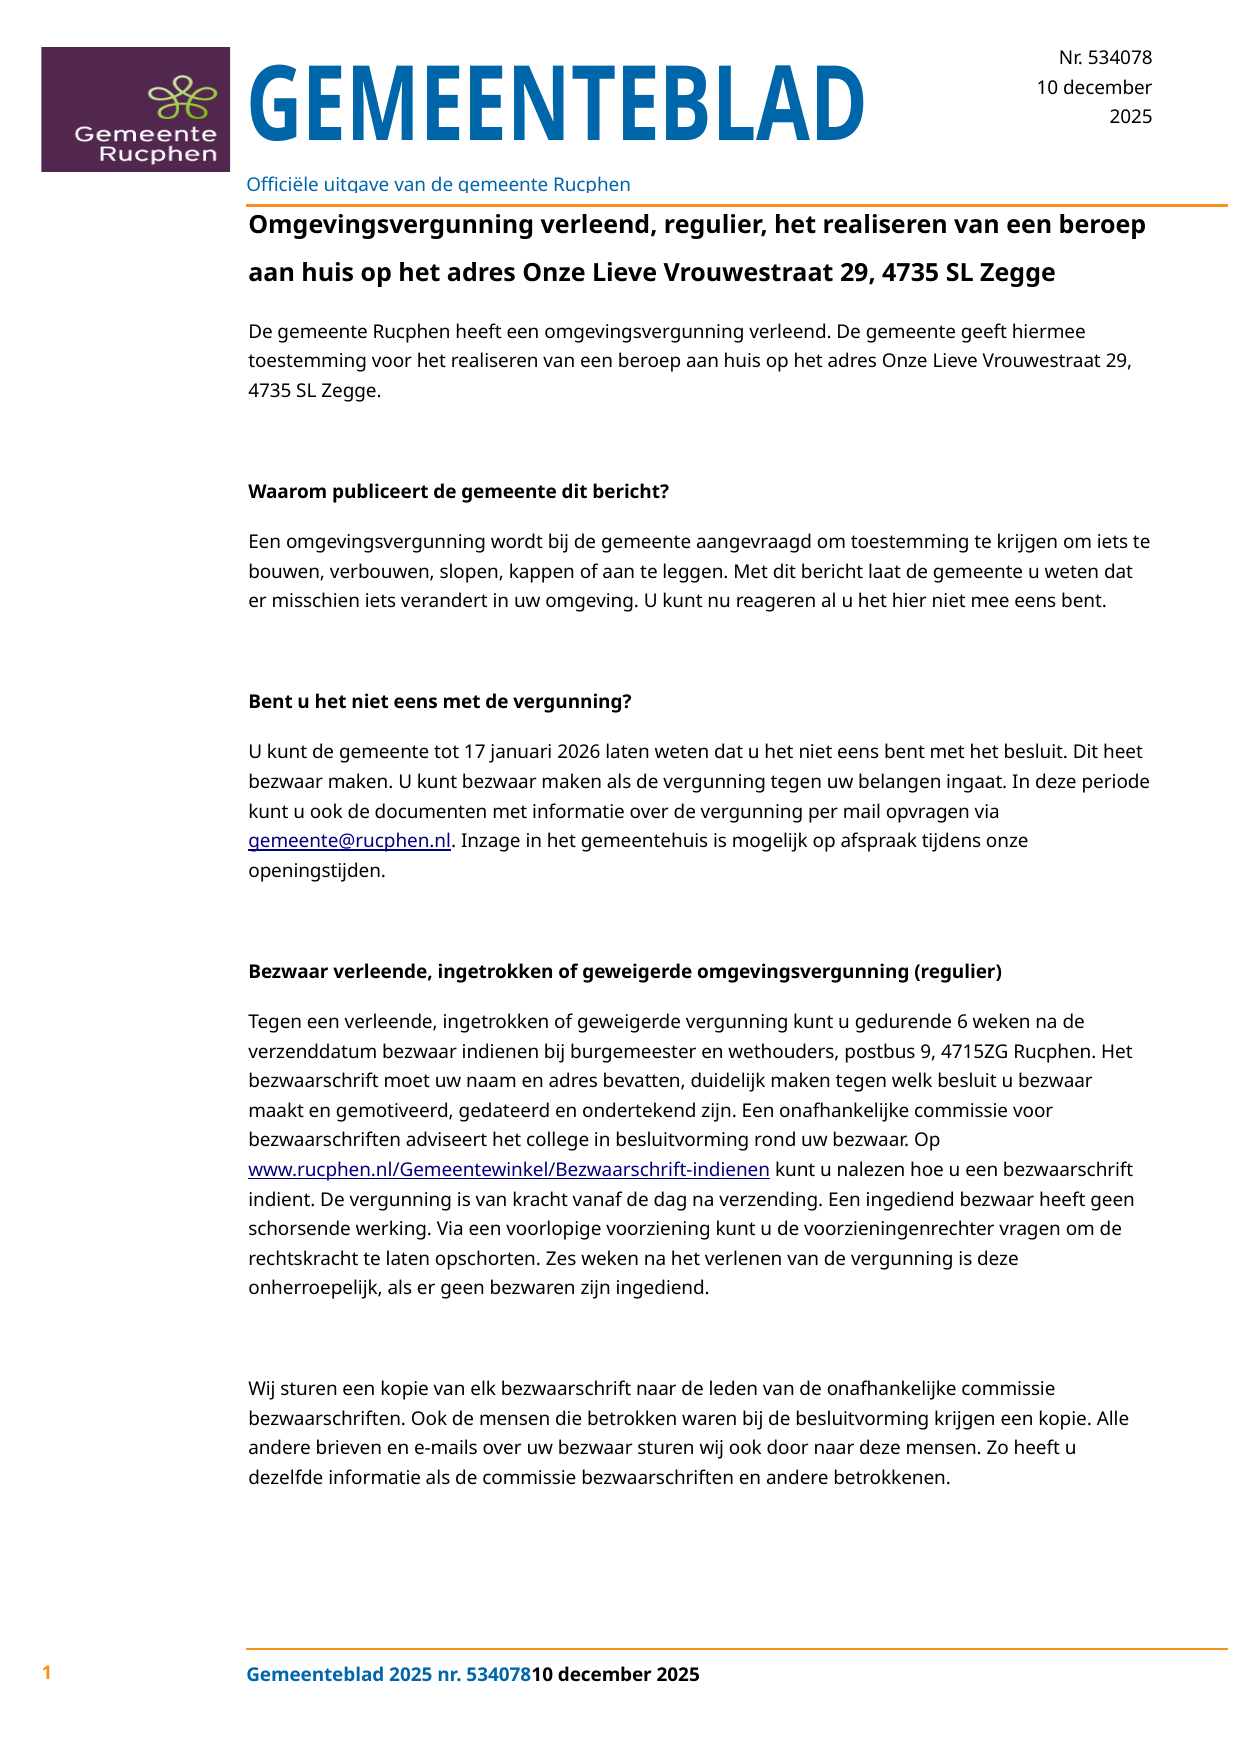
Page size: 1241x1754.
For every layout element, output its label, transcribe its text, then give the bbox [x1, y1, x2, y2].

text Waarom publiceert de gemeente dit bericht? [248, 478, 1152, 504]
text De gemeente Rucphen heeft een omgevingsvergunning verleend. De gemeente geeft hiermee toestemming voor het realiseren van een beroep aan huis op het adres Onze Lieve Vrouwestraat 29, 4735 SL Zegge. [248, 318, 1152, 403]
text U kunt de gemeente tot 17 januari 2026 laten weten dat u het niet eens bent met het besluit. Dit heet bezwaar maken. U kunt bezwaar maken als de vergunning tegen uw belangen ingaat. In deze periode kunt u ook de documenten met informatie over de vergunning per mail opvragen via gemeente@rucphen.nl. Inzage in het gemeentehuis is mogelijk op afspraak tijdens onze openingstijden. [248, 739, 1152, 883]
picture [41, 47, 231, 172]
text Bezwaar verleende, ingetrokken of geweigerde omgevingsvergunning (regulier) [248, 958, 1152, 984]
text Bent u het niet eens met de vergunning? [248, 688, 1152, 714]
text Een omgevingsvergunning wordt bij de gemeente aangevraagd om toestemming te krijgen om iets te bouwen, verbouwen, slopen, kappen of aan te leggen. Met dit bericht laat de gemeente u weten dat er misschien iets verandert in uw omgeving. U kunt nu reageren al u het hier niet mee eens bent. [248, 528, 1152, 613]
text Wij sturen een kopie van elk bezwaarschrift naar de leden van de onafhankelijke commissie bezwaarschriften. Ook de mensen die betrokken waren bij de besluitvorming krijgen een kopie. Alle andere brieven en e-mails over uw bezwaar sturen wij ook door naar deze mensen. Zo heeft u dezelfde informatie als de commissie bezwaarschriften en andere betrokkenen. [248, 1375, 1152, 1490]
text Omgevingsvergunning verleend, regulier, het realiseren van een beroep aan huis op het adres Onze Lieve Vrouwestraat 29, 4735 SL Zegge [248, 207, 1152, 288]
text Tegen een verleende, ingetrokken of geweigerde vergunning kunt u gedurende 6 weken na de verzenddatum bezwaar indienen bij burgemeester en wethouders, postbus 9, 4715ZG Rucphen. Het bezwaarschrift moet uw naam en adres bevatten, duidelijk maken tegen welk besluit u bezwaar maakt en gemotiveerd, gedateerd en ondertekend zijn. Een onafhankelijke commissie voor bezwaarschriften adviseert het college in besluitvorming rond uw bezwaar. Op www.rucphen.nl/Gemeentewinkel/Bezwaarschrift-indienen kunt u nalezen hoe u een bezwaarschrift indient. De vergunning is van kracht vanaf de dag na verzending. Een ingediend bezwaar heeft geen schorsende werking. Via een voorlopige voorziening kunt u de voorzieningenrechter vragen om de rechtskracht te laten opschorten. Zes weken na het verlenen van de vergunning is deze onherroepelijk, als er geen bezwaren zijn ingediend. [248, 1008, 1152, 1300]
